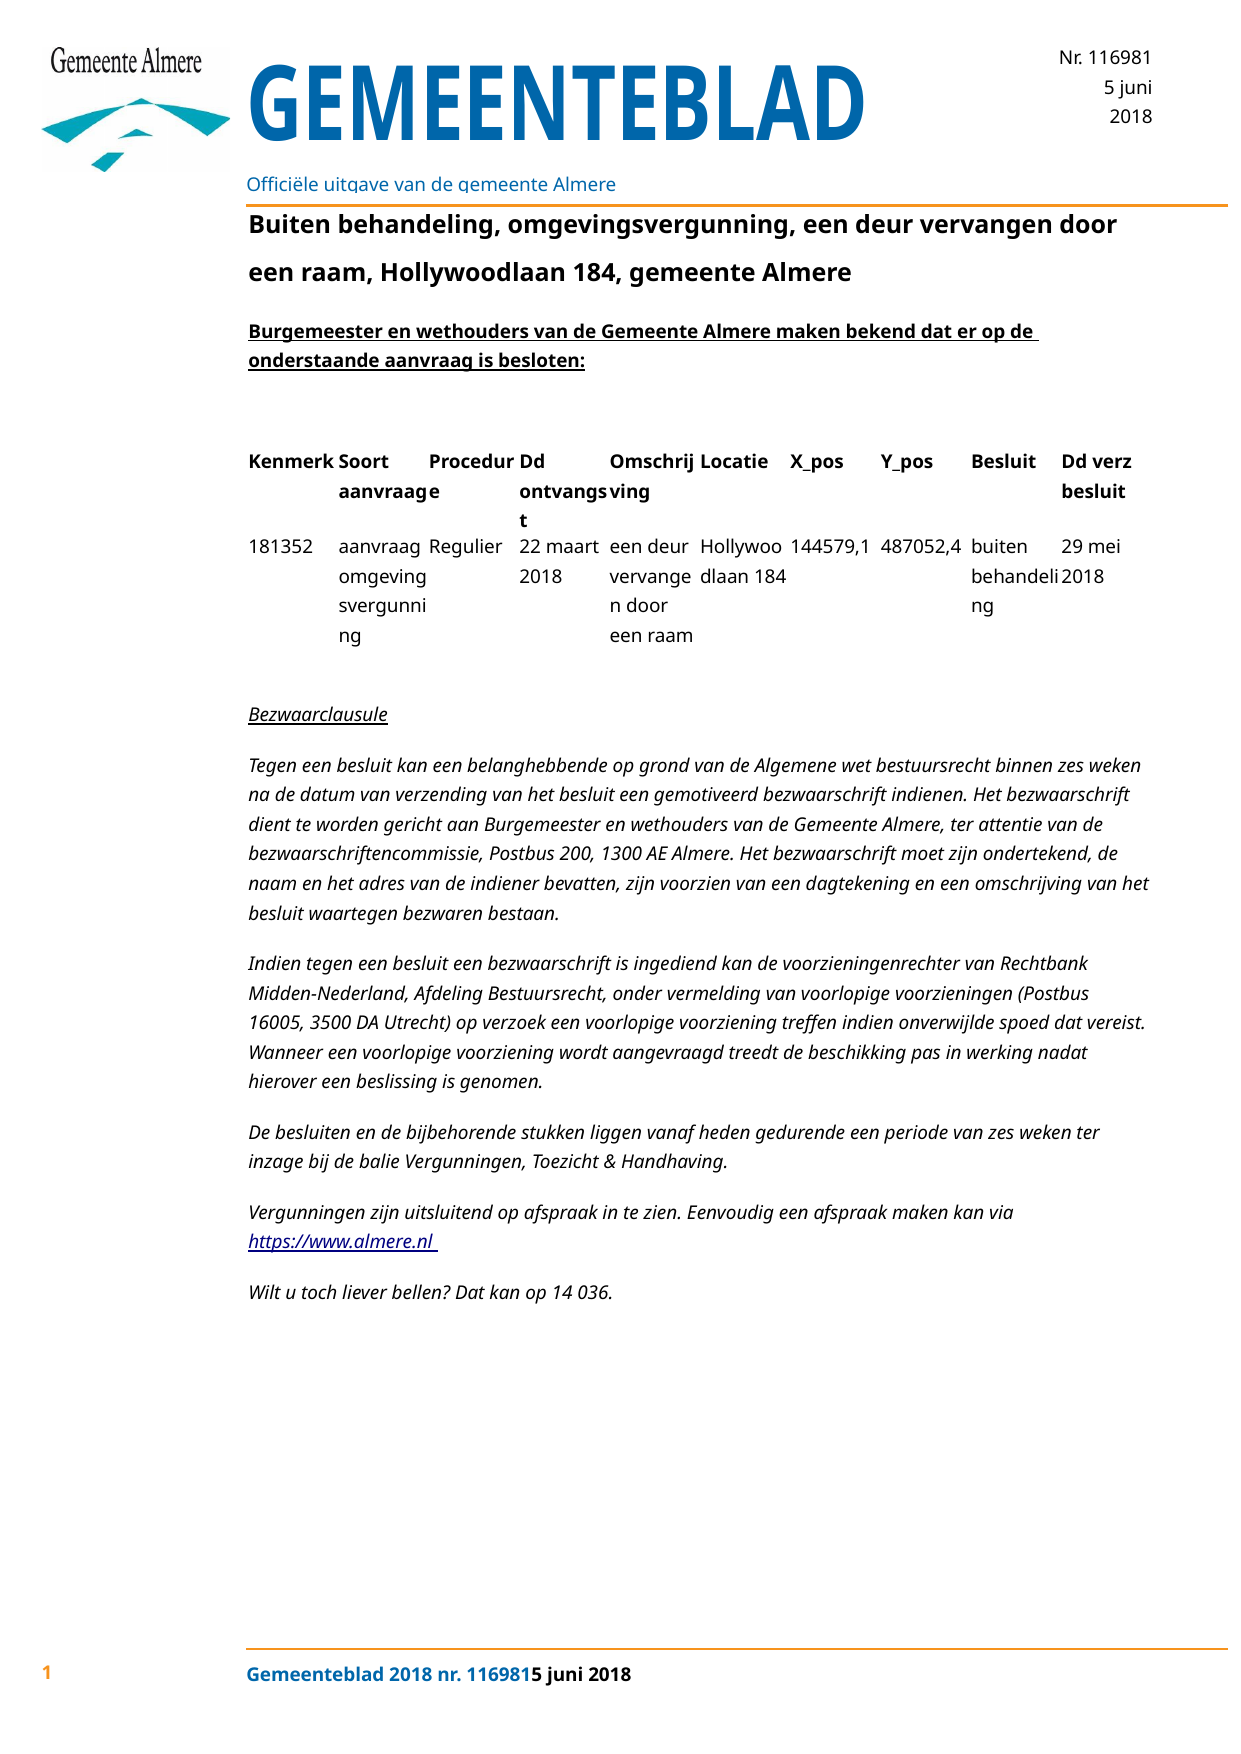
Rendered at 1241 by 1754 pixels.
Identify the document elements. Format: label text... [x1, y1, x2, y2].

text Burgemeester en wethouders van de Gemeente Almere maken bekend dat er op de onderstaande aanvraag is besloten: [248, 318, 1152, 373]
table_header Besluit [971, 449, 1061, 533]
table_header Dd verz besluit [1061, 449, 1152, 533]
text Bezwaarclausule [248, 701, 1152, 727]
table_header Omschrijving [609, 449, 700, 533]
table_header Y_pos [881, 449, 971, 533]
table_cell buiten behandeling [971, 533, 1061, 648]
table_cell 181352 [248, 533, 338, 648]
text Buiten behandeling, omgevingsvergunning, een deur vervangen door een raam, Hollywoodlaan 184, gemeente Almere [248, 207, 1152, 288]
text Indien tegen een besluit een bezwaarschrift is ingediend kan de voorzieningenrechter van Rechtbank Midden-Nederland, Afdeling Bestuursrecht, onder vermelding van voorlopige voorzieningen (Postbus 16005, 3500 DA Utrecht) op verzoek een voorlopige voorziening treffen indien onverwijlde spoed dat vereist. Wanneer een voorlopige voorziening wordt aangevraagd treedt de beschikking pas in werking nadat hierover een beslissing is genomen. [248, 950, 1152, 1094]
table_header Dd ontvangst [519, 449, 609, 533]
text De besluiten en de bijbehorende stukken liggen vanaf heden gedurende een periode van zes weken ter inzage bij de balie Vergunningen, Toezicht & Handhaving. [248, 1119, 1152, 1174]
table_cell 144579,1 [790, 533, 881, 648]
text Tegen een besluit kan een belanghebbende op grond van de Algemene wet bestuursrecht binnen zes weken na de datum van verzending van het besluit een gemotiveerd bezwaarschrift indienen. Het bezwaarschrift dient te worden gericht aan Burgemeester en wethouders van de Gemeente Almere, ter attentie van de bezwaarschriftencommissie, Postbus 200, 1300 AE Almere. Het bezwaarschrift moet zijn ondertekend, de naam en het adres van de indiener bevatten, zijn voorzien van een dagtekening en een omschrijving van het besluit waartegen bezwaren bestaan. [248, 752, 1152, 926]
picture [41, 47, 231, 172]
table_header Kenmerk [248, 449, 338, 533]
text Vergunningen zijn uitsluitend op afspraak in te zien. Eenvoudig een afspraak maken kan via https://www.almere.nl [248, 1199, 1152, 1254]
text Wilt u toch liever bellen? Dat kan op 14 036. [248, 1279, 1152, 1305]
table_header Procedure [429, 449, 519, 533]
table_header Soort aanvraag [338, 449, 429, 533]
table_cell Regulier [429, 533, 519, 648]
table_cell Hollywoodlaan 184 [700, 533, 790, 648]
table_cell een deur vervangen door een raam [609, 533, 700, 648]
table_cell 487052,4 [881, 533, 971, 648]
table_header X_pos [790, 449, 881, 533]
table_cell aanvraag omgevingsvergunning [338, 533, 429, 648]
table_cell 29 mei 2018 [1061, 533, 1152, 648]
table_header Locatie [700, 449, 790, 533]
table_cell 22 maart 2018 [519, 533, 609, 648]
